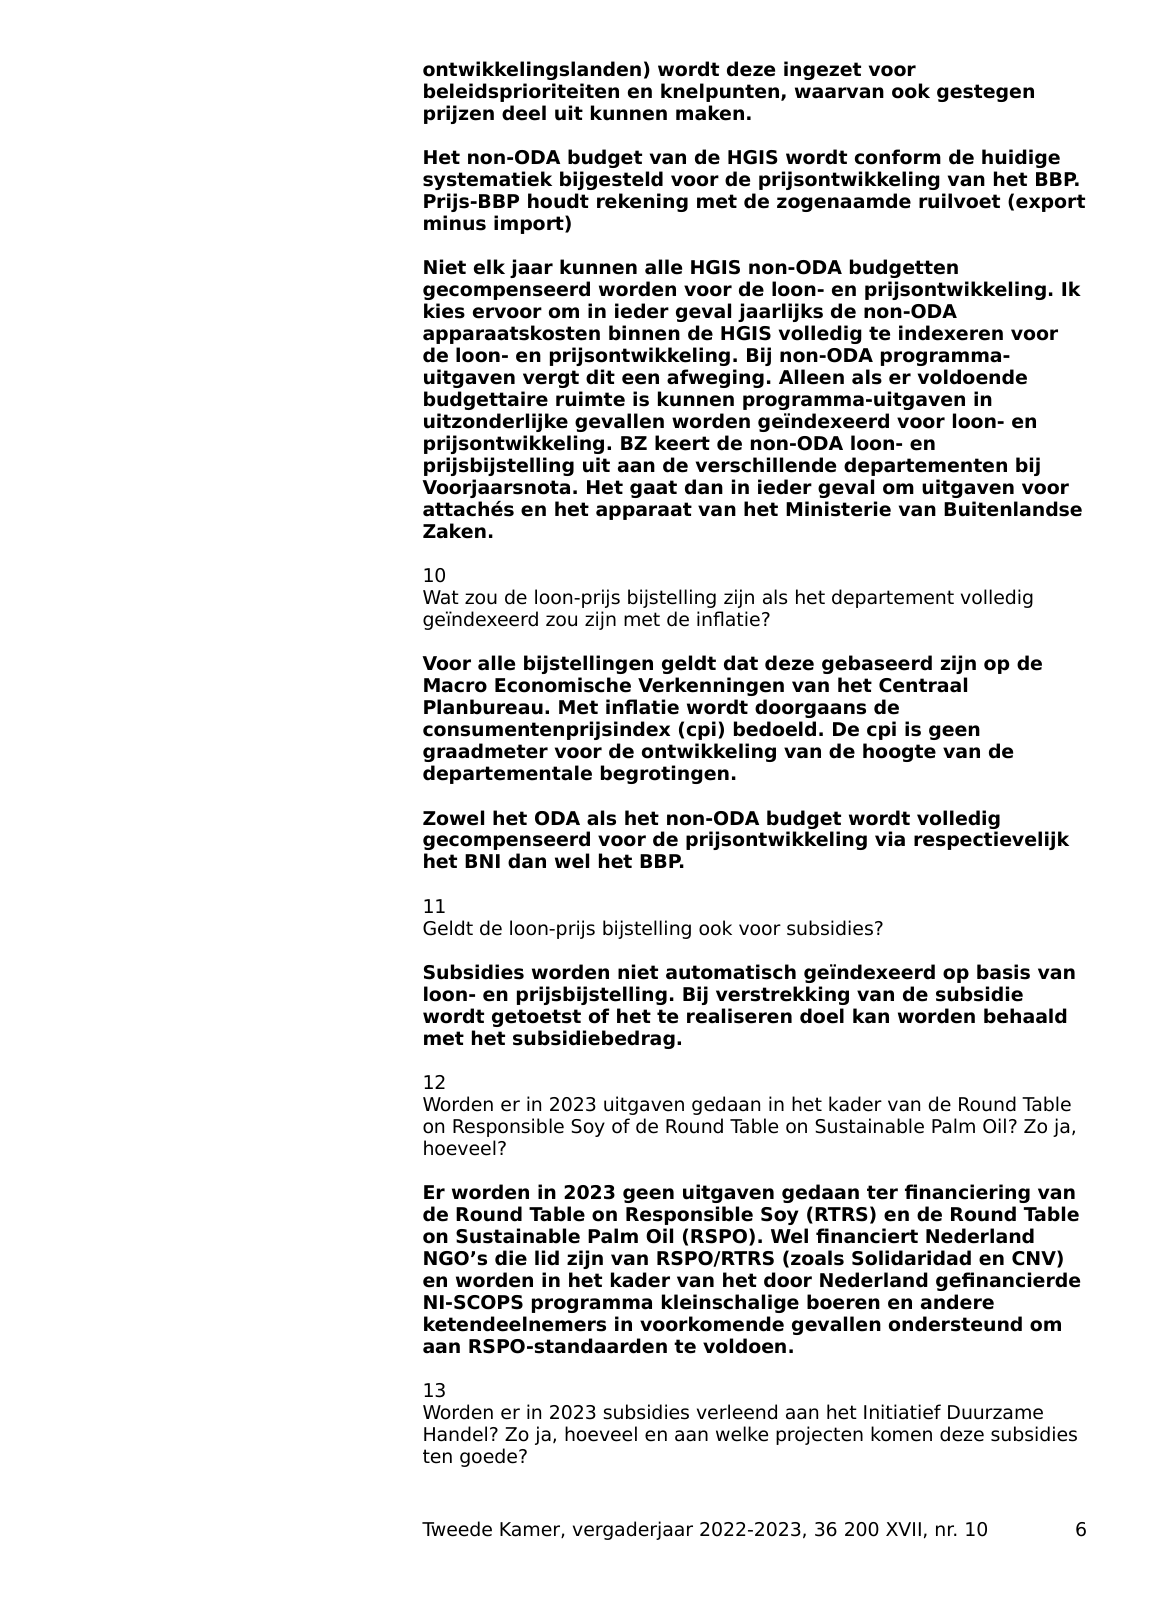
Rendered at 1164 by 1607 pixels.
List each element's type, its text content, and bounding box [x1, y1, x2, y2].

text Er worden in 2023 geen uitgaven gedaan ter financiering van de Round Table on Responsible Soy (RTRS) en de Round Table on Sustainable Palm Oil (RSPO). Wel financiert Nederland NGO’s die lid zijn van RSPO/RTRS (zoals Solidaridad en CNV) en worden in het kader van het door Nederland gefinancierde NI-SCOPS programma kleinschalige boeren en andere ketendeelnemers in voorkomende gevallen ondersteund om aan RSPO-standaarden te voldoen. [422, 1182, 1087, 1358]
text Subsidies worden niet automatisch geïndexeerd op basis van loon- en prijsbijstelling. Bij verstrekking van de subsidie wordt getoetst of het te realiseren doel kan worden behaald met het subsidiebedrag. [422, 962, 1087, 1049]
text 10 [422, 565, 1087, 587]
text 13 [422, 1380, 1087, 1402]
text Zowel het ODA als het non-ODA budget wordt volledig gecompenseerd voor de prijsontwikkeling via respectievelijk het BNI dan wel het BBP. [422, 807, 1087, 873]
text Worden er in 2023 subsidies verleend aan het Initiatief Duurzame Handel? Zo ja, hoeveel en aan welke projecten komen deze subsidies ten goede? [422, 1402, 1087, 1468]
text Voor alle bijstellingen geldt dat deze gebaseerd zijn op de Macro Economische Verkenningen van het Centraal Planbureau. Met inflatie wordt doorgaans de consumentenprijsindex (cpi) bedoeld. De cpi is geen graadmeter voor de ontwikkeling van de hoogte van de departementale begrotingen. [422, 653, 1087, 785]
text Niet elk jaar kunnen alle HGIS non-ODA budgetten gecompenseerd worden voor de loon- en prijsontwikkeling. Ik kies ervoor om in ieder geval jaarlijks de non-ODA apparaatskosten binnen de HGIS volledig te indexeren voor de loon- en prijsontwikkeling. Bij non-ODA programma-uitgaven vergt dit een afweging. Alleen als er voldoende budgettaire ruimte is kunnen programma-uitgaven in uitzonderlijke gevallen worden geïndexeerd voor loon- en prijsontwikkeling. BZ keert de non-ODA loon- en prijsbijstelling uit aan de verschillende departementen bij Voorjaarsnota. Het gaat dan in ieder geval om uitgaven voor attachés en het apparaat van het Ministerie van Buitenlandse Zaken. [422, 257, 1087, 543]
text Het non-ODA budget van de HGIS wordt conform de huidige systematiek bijgesteld voor de prijsontwikkeling van het BBP. Prijs-BBP houdt rekening met de zogenaamde ruilvoet (export minus import) [422, 147, 1087, 235]
text 11 [422, 896, 1087, 917]
text Wat zou de loon-prijs bijstelling zijn als het departement volledig geïndexeerd zou zijn met de inflatie? [422, 587, 1087, 631]
text Geldt de loon-prijs bijstelling ook voor subsidies? [422, 917, 1087, 939]
text ontwikkelingslanden) wordt deze ingezet voor beleidsprioriteiten en knelpunten, waarvan ook gestegen prijzen deel uit kunnen maken. [422, 59, 1087, 125]
text 12 [422, 1072, 1087, 1094]
text Worden er in 2023 uitgaven gedaan in het kader van de Round Table on Responsible Soy of de Round Table on Sustainable Palm Oil? Zo ja, hoeveel? [422, 1094, 1087, 1160]
